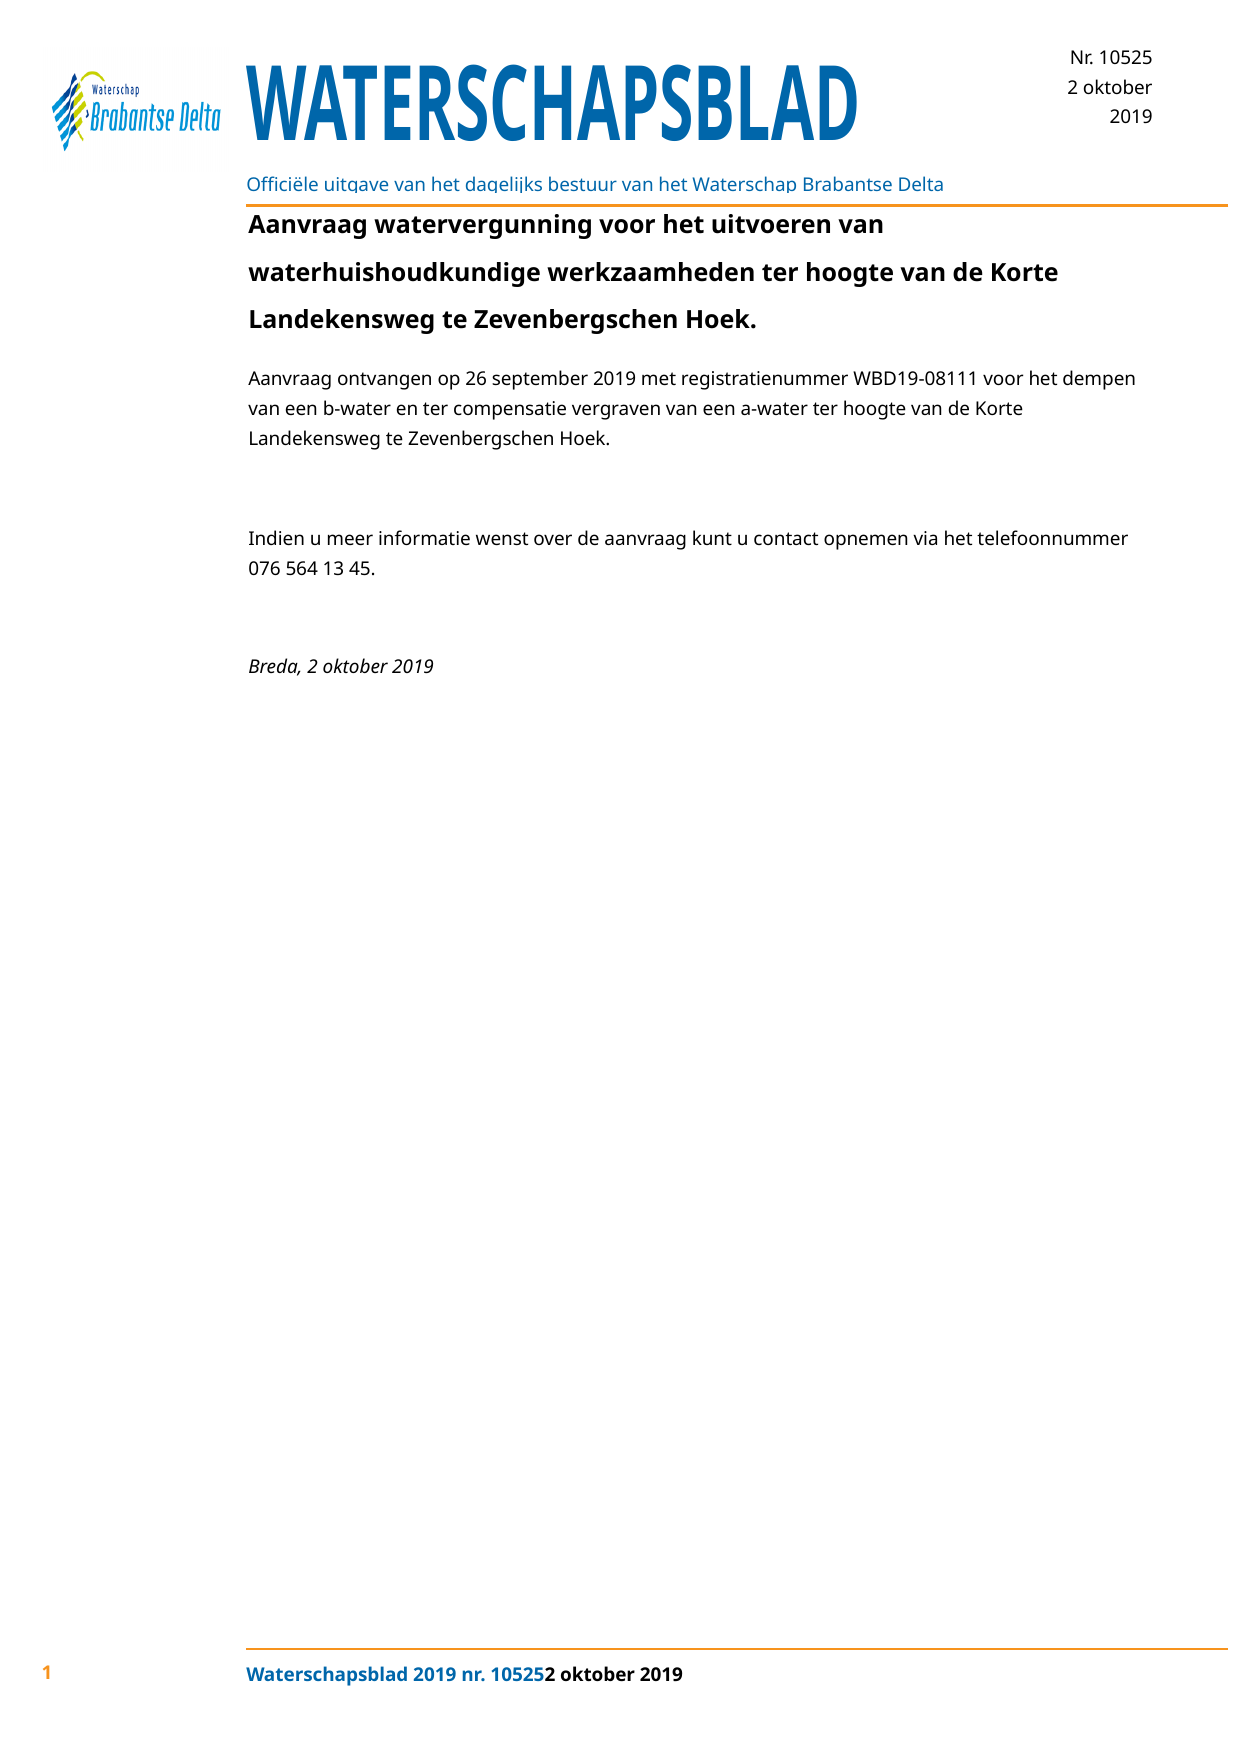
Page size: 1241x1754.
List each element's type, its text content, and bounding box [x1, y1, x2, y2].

text Breda, 2 oktober 2019 [248, 653, 1152, 679]
text Aanvraag watervergunning voor het uitvoeren van waterhuishoudkundige werkzaamheden ter hoogte van de Korte Landekensweg te Zevenbergschen Hoek. [248, 207, 1152, 336]
picture [41, 47, 231, 172]
text Aanvraag ontvangen op 26 september 2019 met registratienummer WBD19-08111 voor het dempen van een b-water en ter compensatie vergraven van een a-water ter hoogte van de Korte Landekensweg te Zevenbergschen Hoek. [248, 366, 1152, 450]
text Indien u meer informatie wenst over de aanvraag kunt u contact opnemen via het telefoonnummer 076 564 13 45. [248, 526, 1152, 581]
